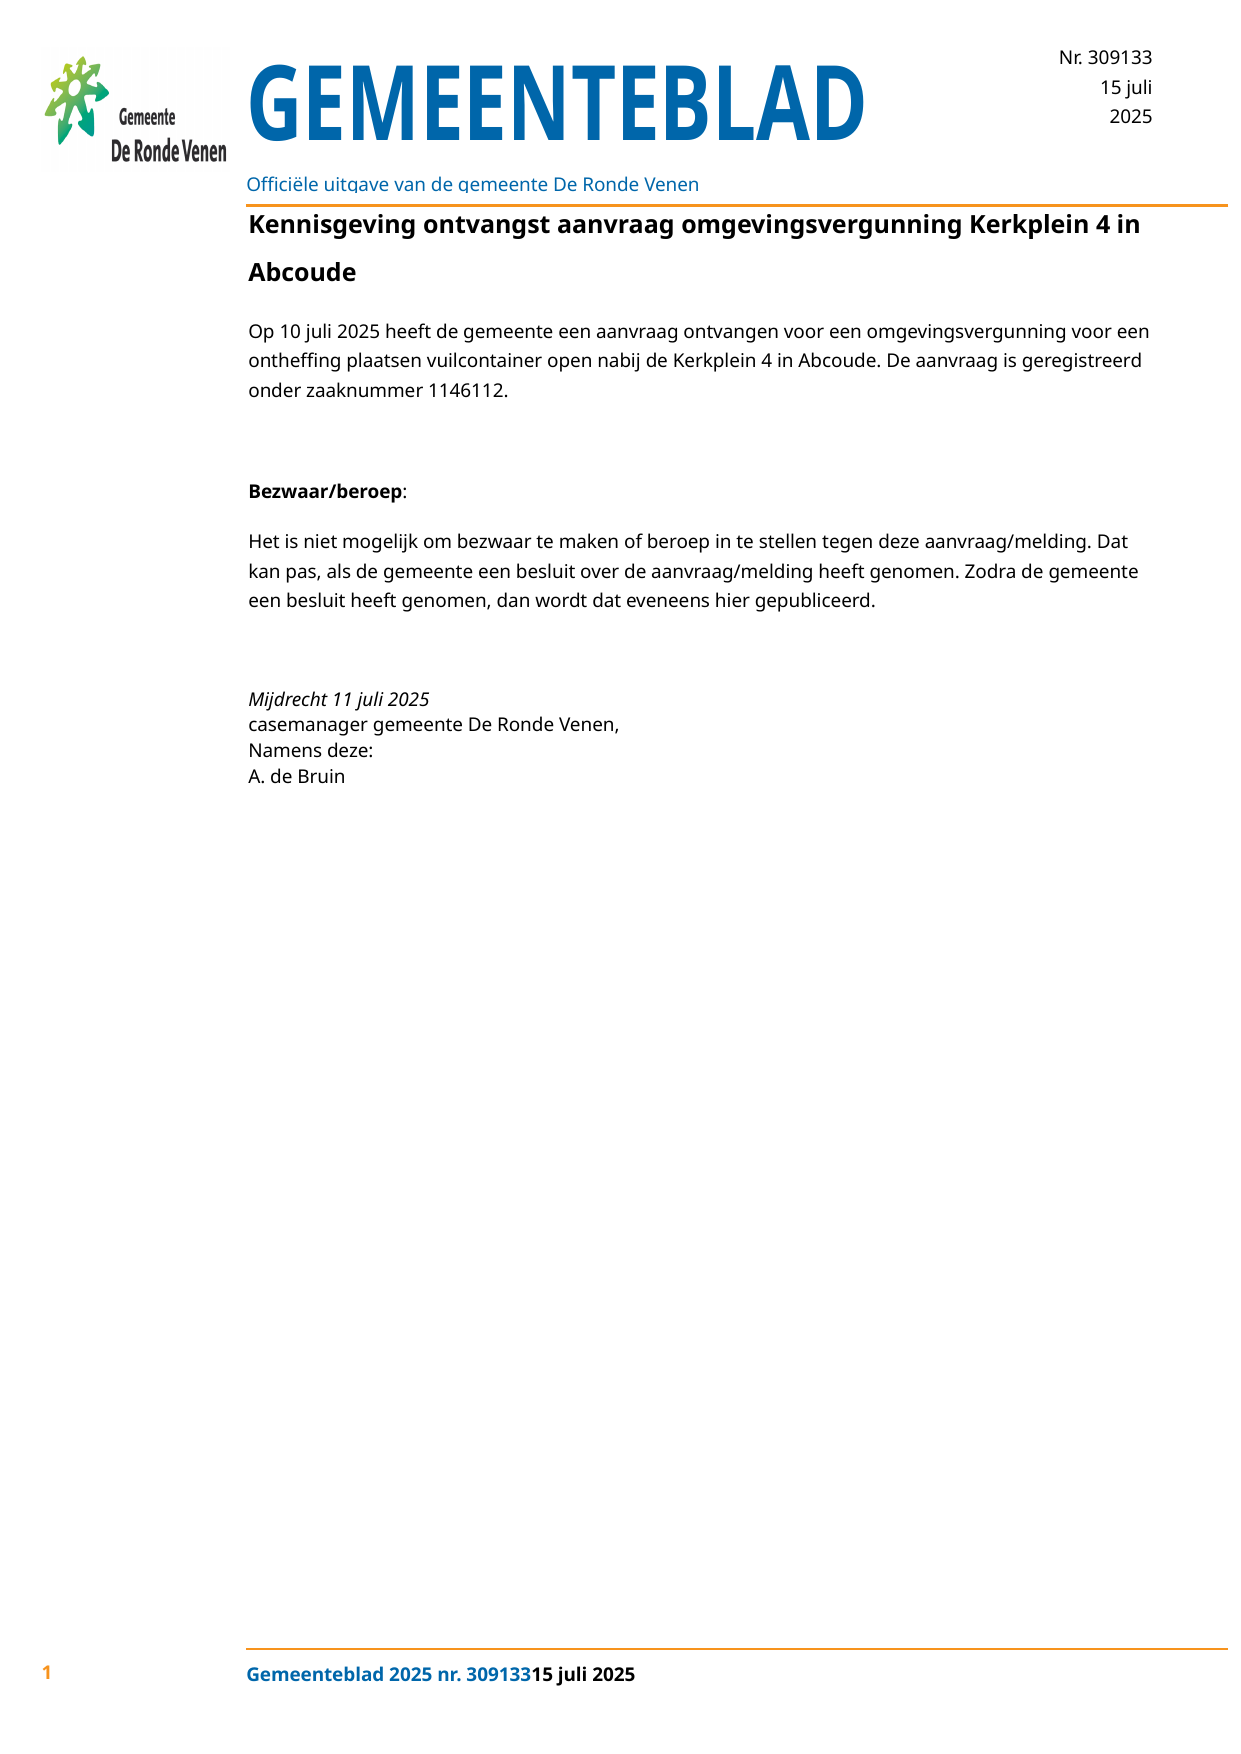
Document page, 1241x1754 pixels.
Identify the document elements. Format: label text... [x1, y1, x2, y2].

text A. de Bruin [248, 763, 1152, 789]
picture [41, 47, 231, 172]
text Op 10 juli 2025 heeft de gemeente een aanvraag ontvangen voor een omgevingsvergunning voor een ontheffing plaatsen vuilcontainer open nabij de Kerkplein 4 in Abcoude. De aanvraag is geregistreerd onder zaaknummer 1146112. [248, 318, 1152, 403]
text casemanager gemeente De Ronde Venen, [248, 711, 1152, 737]
text Namens deze: [248, 737, 1152, 763]
text Bezwaar/beroep: [248, 478, 1152, 504]
text Mijdrecht 11 juli 2025 [248, 686, 1152, 711]
text Het is niet mogelijk om bezwaar te maken of beroep in te stellen tegen deze aanvraag/melding. Dat kan pas, als de gemeente een besluit over de aanvraag/melding heeft genomen. Zodra de gemeente een besluit heeft genomen, dan wordt dat eveneens hier gepubliceerd. [248, 528, 1152, 613]
text Kennisgeving ontvangst aanvraag omgevingsvergunning Kerkplein 4 in Abcoude [248, 207, 1152, 288]
